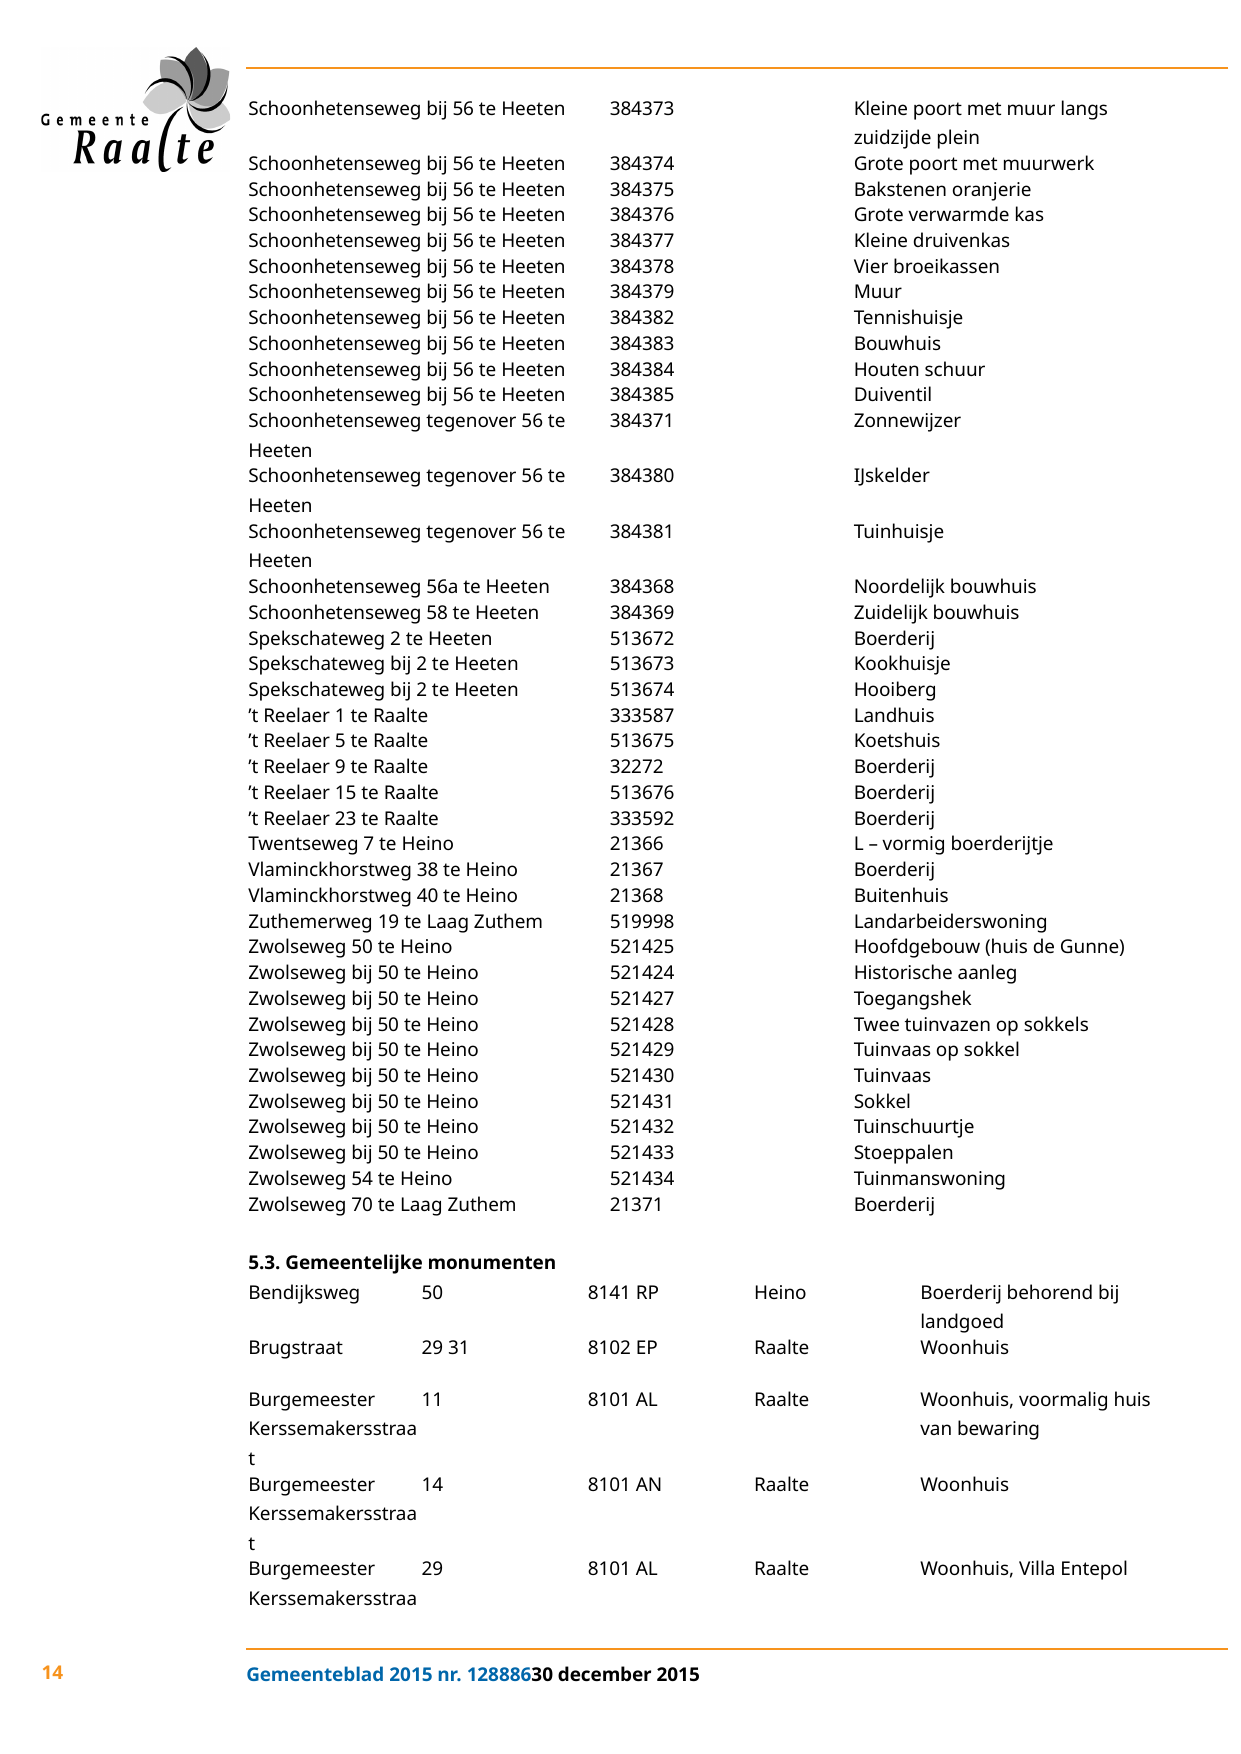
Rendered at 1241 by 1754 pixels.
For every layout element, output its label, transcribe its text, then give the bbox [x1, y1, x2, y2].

table_cell 521431 [610, 1088, 853, 1114]
table_cell Kookhuisje [854, 651, 1152, 676]
table_cell Zwolseweg bij 50 te Heino [248, 1011, 609, 1036]
table_cell Hooiberg [854, 676, 1152, 702]
table_cell 384373 [610, 95, 853, 150]
table_cell [248, 1360, 421, 1386]
table_cell Zwolseweg bij 50 te Heino [248, 1139, 609, 1165]
table_cell Schoonhetenseweg bij 56 te Heeten [248, 253, 609, 279]
table_cell 11 [421, 1386, 588, 1471]
table_cell [421, 1360, 588, 1386]
table_cell Historische aanleg [854, 959, 1152, 985]
table_cell Schoonhetenseweg tegenover 56 te Heeten [248, 408, 609, 463]
table_cell Boerderij [854, 1191, 1152, 1217]
table_cell Tuinvaas [854, 1062, 1152, 1088]
table_cell Brugstraat [248, 1334, 421, 1360]
table_cell Schoonhetenseweg bij 56 te Heeten [248, 202, 609, 227]
table_cell Tuinschuurtje [854, 1114, 1152, 1139]
table_cell Schoonhetenseweg bij 56 te Heeten [248, 95, 609, 150]
table_cell Twee tuinvazen op sokkels [854, 1011, 1152, 1036]
table_cell Schoonhetenseweg bij 56 te Heeten [248, 330, 609, 356]
table_cell Raalte [754, 1556, 920, 1611]
table_cell 521427 [610, 985, 853, 1011]
table_cell 384379 [610, 279, 853, 304]
table_cell 513674 [610, 676, 853, 702]
table_header Boerderij behorend bij landgoed [920, 1279, 1152, 1334]
table_cell 333592 [610, 805, 853, 831]
table_cell Twentseweg 7 te Heino [248, 831, 609, 856]
table_cell [920, 1360, 1152, 1386]
table_cell 384375 [610, 176, 853, 202]
table_cell 521433 [610, 1139, 853, 1165]
table_cell 333587 [610, 702, 853, 728]
table_cell Landarbeiderswoning [854, 908, 1152, 933]
table_cell Burgemeester Kerssemakersstraa [248, 1556, 421, 1611]
table_cell Houten schuur [854, 356, 1152, 382]
table_cell Zwolseweg bij 50 te Heino [248, 1114, 609, 1139]
table_cell 29 [421, 1556, 588, 1611]
table_cell 521429 [610, 1036, 853, 1062]
table_cell 14 [421, 1471, 588, 1556]
table_cell Bakstenen oranjerie [854, 176, 1152, 202]
table_cell Sokkel [854, 1088, 1152, 1114]
table_cell 384377 [610, 227, 853, 253]
table_cell Boerderij [854, 856, 1152, 882]
table_header 8141 RP [588, 1279, 754, 1334]
table_cell Boerderij [854, 754, 1152, 779]
table_cell Spekschateweg 2 te Heeten [248, 625, 609, 651]
table_cell 384381 [610, 518, 853, 573]
table_cell 521434 [610, 1165, 853, 1191]
table_cell Boerderij [854, 779, 1152, 805]
table_cell Kleine poort met muur langs zuidzijde plein [854, 95, 1152, 150]
table_cell Boerderij [854, 625, 1152, 651]
table_cell 384371 [610, 408, 853, 463]
table_cell Schoonhetenseweg bij 56 te Heeten [248, 227, 609, 253]
table_cell Schoonhetenseweg bij 56 te Heeten [248, 356, 609, 382]
table_cell Zonnewijzer [854, 408, 1152, 463]
table_cell Zwolseweg 70 te Laag Zuthem [248, 1191, 609, 1217]
table_cell Spekschateweg bij 2 te Heeten [248, 676, 609, 702]
table_cell Woonhuis, voormalig huis van bewaring [920, 1386, 1152, 1471]
table_cell Tennishuisje [854, 305, 1152, 330]
table_cell 513676 [610, 779, 853, 805]
table_cell 384368 [610, 573, 853, 599]
table_cell Tuinhuisje [854, 518, 1152, 573]
table_cell Bouwhuis [854, 330, 1152, 356]
table_cell Noordelijk bouwhuis [854, 573, 1152, 599]
table_cell Schoonhetenseweg 56a te Heeten [248, 573, 609, 599]
table_cell Koetshuis [854, 728, 1152, 753]
table_cell Raalte [754, 1386, 920, 1471]
table_cell Stoeppalen [854, 1139, 1152, 1165]
table_cell 521425 [610, 934, 853, 959]
table_cell Raalte [754, 1471, 920, 1556]
table_cell 21366 [610, 831, 853, 856]
table_cell 21367 [610, 856, 853, 882]
table_cell Hoofdgebouw (huis de Gunne) [854, 934, 1152, 959]
table_cell ’t Reelaer 5 te Raalte [248, 728, 609, 753]
table_cell Grote poort met muurwerk [854, 150, 1152, 176]
table_cell 519998 [610, 908, 853, 933]
table_cell Zuidelijk bouwhuis [854, 599, 1152, 625]
table_cell 513675 [610, 728, 853, 753]
table_cell 513672 [610, 625, 853, 651]
table_cell Schoonhetenseweg bij 56 te Heeten [248, 150, 609, 176]
picture [41, 47, 231, 172]
table_cell Woonhuis [920, 1334, 1152, 1360]
table_cell L – vormig boerderijtje [854, 831, 1152, 856]
table_cell Kleine druivenkas [854, 227, 1152, 253]
table_cell [754, 1360, 920, 1386]
table_cell Boerderij [854, 805, 1152, 831]
table_cell Buitenhuis [854, 882, 1152, 908]
table_cell Schoonhetenseweg tegenover 56 te Heeten [248, 518, 609, 573]
table_cell Zwolseweg 54 te Heino [248, 1165, 609, 1191]
table_cell Duiventil [854, 382, 1152, 407]
table_cell Burgemeester Kerssemakersstraat [248, 1471, 421, 1556]
table_cell Vlaminckhorstweg 40 te Heino [248, 882, 609, 908]
table_cell Zwolseweg bij 50 te Heino [248, 985, 609, 1011]
table_cell Schoonhetenseweg tegenover 56 te Heeten [248, 463, 609, 518]
table_cell ’t Reelaer 23 te Raalte [248, 805, 609, 831]
table_cell 8101 AL [588, 1386, 754, 1471]
table_cell 384383 [610, 330, 853, 356]
table_cell Zwolseweg bij 50 te Heino [248, 959, 609, 985]
table_cell 521432 [610, 1114, 853, 1139]
table_cell 513673 [610, 651, 853, 676]
table_cell Zwolseweg bij 50 te Heino [248, 1088, 609, 1114]
table_cell [588, 1360, 754, 1386]
table_cell Grote verwarmde kas [854, 202, 1152, 227]
table_cell Vier broeikassen [854, 253, 1152, 279]
table_cell Muur [854, 279, 1152, 304]
table_cell 384378 [610, 253, 853, 279]
table_cell Woonhuis [920, 1471, 1152, 1556]
table_cell 8101 AN [588, 1471, 754, 1556]
table_cell 21371 [610, 1191, 853, 1217]
table_header Heino [754, 1279, 920, 1334]
table_cell 384376 [610, 202, 853, 227]
table_cell ’t Reelaer 9 te Raalte [248, 754, 609, 779]
table_cell Spekschateweg bij 2 te Heeten [248, 651, 609, 676]
table_cell Landhuis [854, 702, 1152, 728]
table_header 50 [421, 1279, 588, 1334]
table_cell 29 31 [421, 1334, 588, 1360]
table_cell Zwolseweg bij 50 te Heino [248, 1062, 609, 1088]
table_header Bendijksweg [248, 1279, 421, 1334]
table_cell 521428 [610, 1011, 853, 1036]
table_cell ’t Reelaer 15 te Raalte [248, 779, 609, 805]
table_cell 8102 EP [588, 1334, 754, 1360]
table_cell 384385 [610, 382, 853, 407]
table_cell Zwolseweg 50 te Heino [248, 934, 609, 959]
table_cell 521430 [610, 1062, 853, 1088]
table_cell IJskelder [854, 463, 1152, 518]
table_cell Schoonhetenseweg bij 56 te Heeten [248, 176, 609, 202]
table_cell 521424 [610, 959, 853, 985]
table_cell 32272 [610, 754, 853, 779]
table_cell Woonhuis, Villa Entepol [920, 1556, 1152, 1611]
text 5.3. Gemeentelijke monumenten [248, 1249, 1152, 1275]
table_cell Tuinmanswoning [854, 1165, 1152, 1191]
table_cell 8101 AL [588, 1556, 754, 1611]
table_cell Schoonhetenseweg 58 te Heeten [248, 599, 609, 625]
table_cell Zuthemerweg 19 te Laag Zuthem [248, 908, 609, 933]
table_cell 384382 [610, 305, 853, 330]
table_cell Zwolseweg bij 50 te Heino [248, 1036, 609, 1062]
table_cell 384380 [610, 463, 853, 518]
table_cell Tuinvaas op sokkel [854, 1036, 1152, 1062]
table_cell Schoonhetenseweg bij 56 te Heeten [248, 382, 609, 407]
table_cell Toegangshek [854, 985, 1152, 1011]
table_cell Schoonhetenseweg bij 56 te Heeten [248, 279, 609, 304]
table_cell Schoonhetenseweg bij 56 te Heeten [248, 305, 609, 330]
table_cell 384374 [610, 150, 853, 176]
table_cell Vlaminckhorstweg 38 te Heino [248, 856, 609, 882]
table_cell ’t Reelaer 1 te Raalte [248, 702, 609, 728]
table_cell 384384 [610, 356, 853, 382]
table_cell 21368 [610, 882, 853, 908]
table_cell 384369 [610, 599, 853, 625]
table_cell Burgemeester Kerssemakersstraat [248, 1386, 421, 1471]
table_cell Raalte [754, 1334, 920, 1360]
